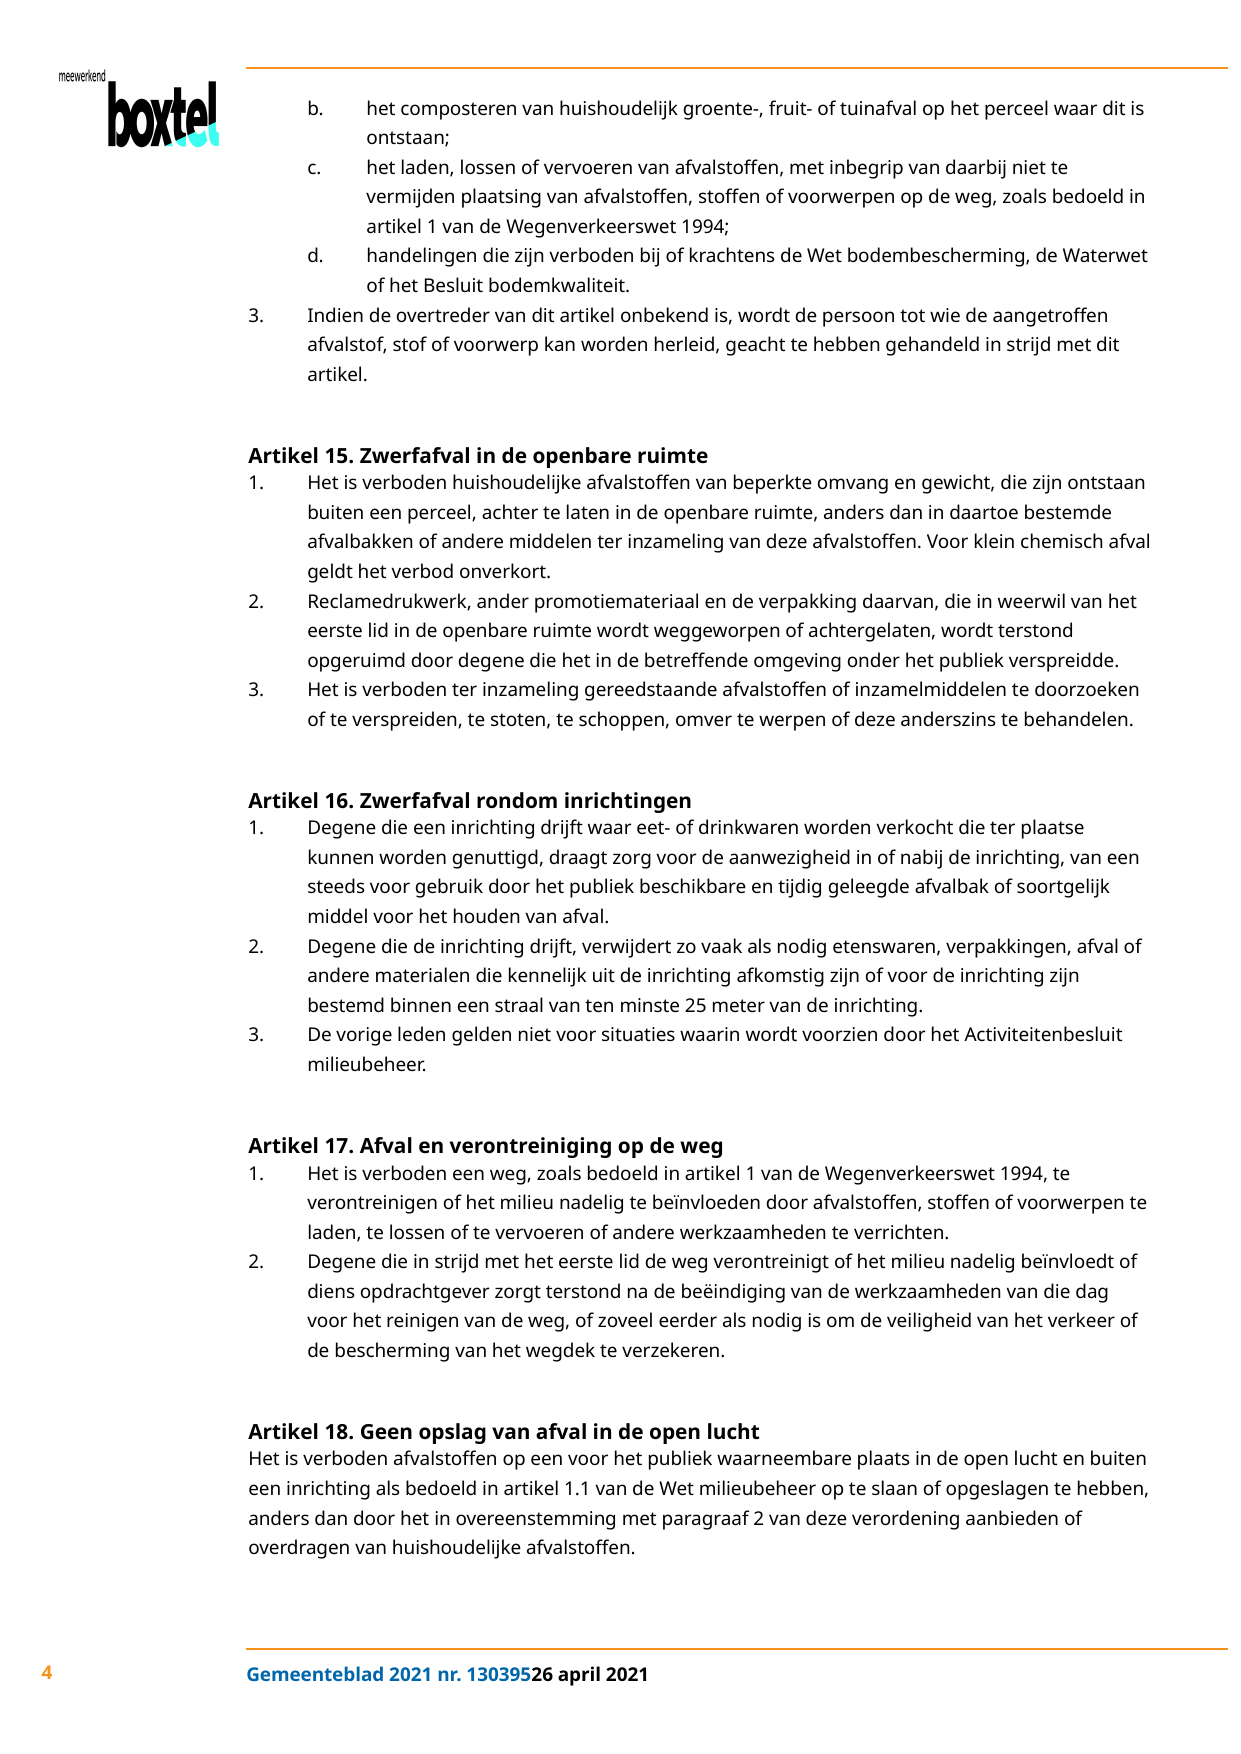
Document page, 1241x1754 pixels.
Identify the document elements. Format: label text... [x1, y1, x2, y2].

list handelingen die zijn verboden bij of krachtens de Wet bodembescherming, de Waterwet of het Besluit bodemkwaliteit. [307, 243, 1152, 298]
list De vorige leden gelden niet voor situaties waarin wordt voorzien door het Activiteitenbesluit milieubeheer. [248, 1022, 1152, 1077]
list Het is verboden ter inzameling gereedstaande afvalstoffen of inzamelmiddelen te doorzoeken of te verspreiden, te stoten, te schoppen, omver te werpen of deze anderszins te behandelen. [248, 677, 1152, 732]
list Degene die een inrichting drijft waar eet- of drinkwaren worden verkocht die ter plaatse kunnen worden genuttigd, draagt zorg voor de aanwezigheid in of nabij de inrichting, van een steeds voor gebruik door het publiek beschikbare en tijdig geleegde afvalbak of soortgelijk middel voor het houden van afval. [248, 814, 1152, 929]
list Het is verboden een weg, zoals bedoeld in artikel 1 van de Wegenverkeerswet 1994, te verontreinigen of het milieu nadelig te beïnvloeden door afvalstoffen, stoffen of voorwerpen te laden, te lossen of te vervoeren of andere werkzaamheden te verrichten. [248, 1160, 1152, 1244]
list Reclamedrukwerk, ander promotiemateriaal en de verpakking daarvan, die in weerwil van het eerste lid in de openbare ruimte wordt weggeworpen of achtergelaten, wordt terstond opgeruimd door degene die het in de betreffende omgeving onder het publiek verspreidde. [248, 588, 1152, 673]
text Artikel 16. Zwerfafval rondom inrichtingen [248, 786, 1152, 814]
list Het is verboden huishoudelijke afvalstoffen van beperkte omvang en gewicht, die zijn ontstaan buiten een perceel, achter te laten in de openbare ruimte, anders dan in daartoe bestemde afvalbakken of andere middelen ter inzameling van deze afvalstoffen. Voor klein chemisch afval geldt het verbod onverkort. [248, 469, 1152, 584]
list Degene die in strijd met het eerste lid de weg verontreinigt of het milieu nadelig beïnvloedt of diens opdrachtgever zorgt terstond na de beëindiging van de werkzaamheden van die dag voor het reinigen van de weg, of zoveel eerder als nodig is om de veiligheid van het verkeer of de bescherming van het wegdek te verzekeren. [248, 1248, 1152, 1363]
list Degene die de inrichting drijft, verwijdert zo vaak als nodig etenswaren, verpakkingen, afval of andere materialen die kennelijk uit de inrichting afkomstig zijn of voor de inrichting zijn bestemd binnen een straal van ten minste 25 meter van de inrichting. [248, 933, 1152, 1018]
picture [41, 47, 231, 172]
text Artikel 18. Geen opslag van afval in de open lucht [248, 1417, 1152, 1446]
list het composteren van huishoudelijk groente-, fruit- of tuinafval op het perceel waar dit is ontstaan; [307, 95, 1152, 150]
list het laden, lossen of vervoeren van afvalstoffen, met inbegrip van daarbij niet te vermijden plaatsing van afvalstoffen, stoffen of voorwerpen op de weg, zoals bedoeld in artikel 1 van de Wegenverkeerswet 1994; [307, 154, 1152, 239]
text Het is verboden afvalstoffen op een voor het publiek waarneembare plaats in de open lucht en buiten een inrichting als bedoeld in artikel 1.1 van de Wet milieubeheer op te slaan of opgeslagen te hebben, anders dan door het in overeenstemming met paragraaf 2 van deze verordening aanbieden of overdragen van huishoudelijke afvalstoffen. [248, 1446, 1152, 1560]
text Artikel 15. Zwerfafval in de openbare ruimte [248, 441, 1152, 469]
list Indien de overtreder van dit artikel onbekend is, wordt de persoon tot wie de aangetroffen afvalstof, stof of voorwerp kan worden herleid, geacht te hebben gehandeld in strijd met dit artikel. [248, 302, 1152, 387]
text Artikel 17. Afval en verontreiniging op de weg [248, 1131, 1152, 1160]
